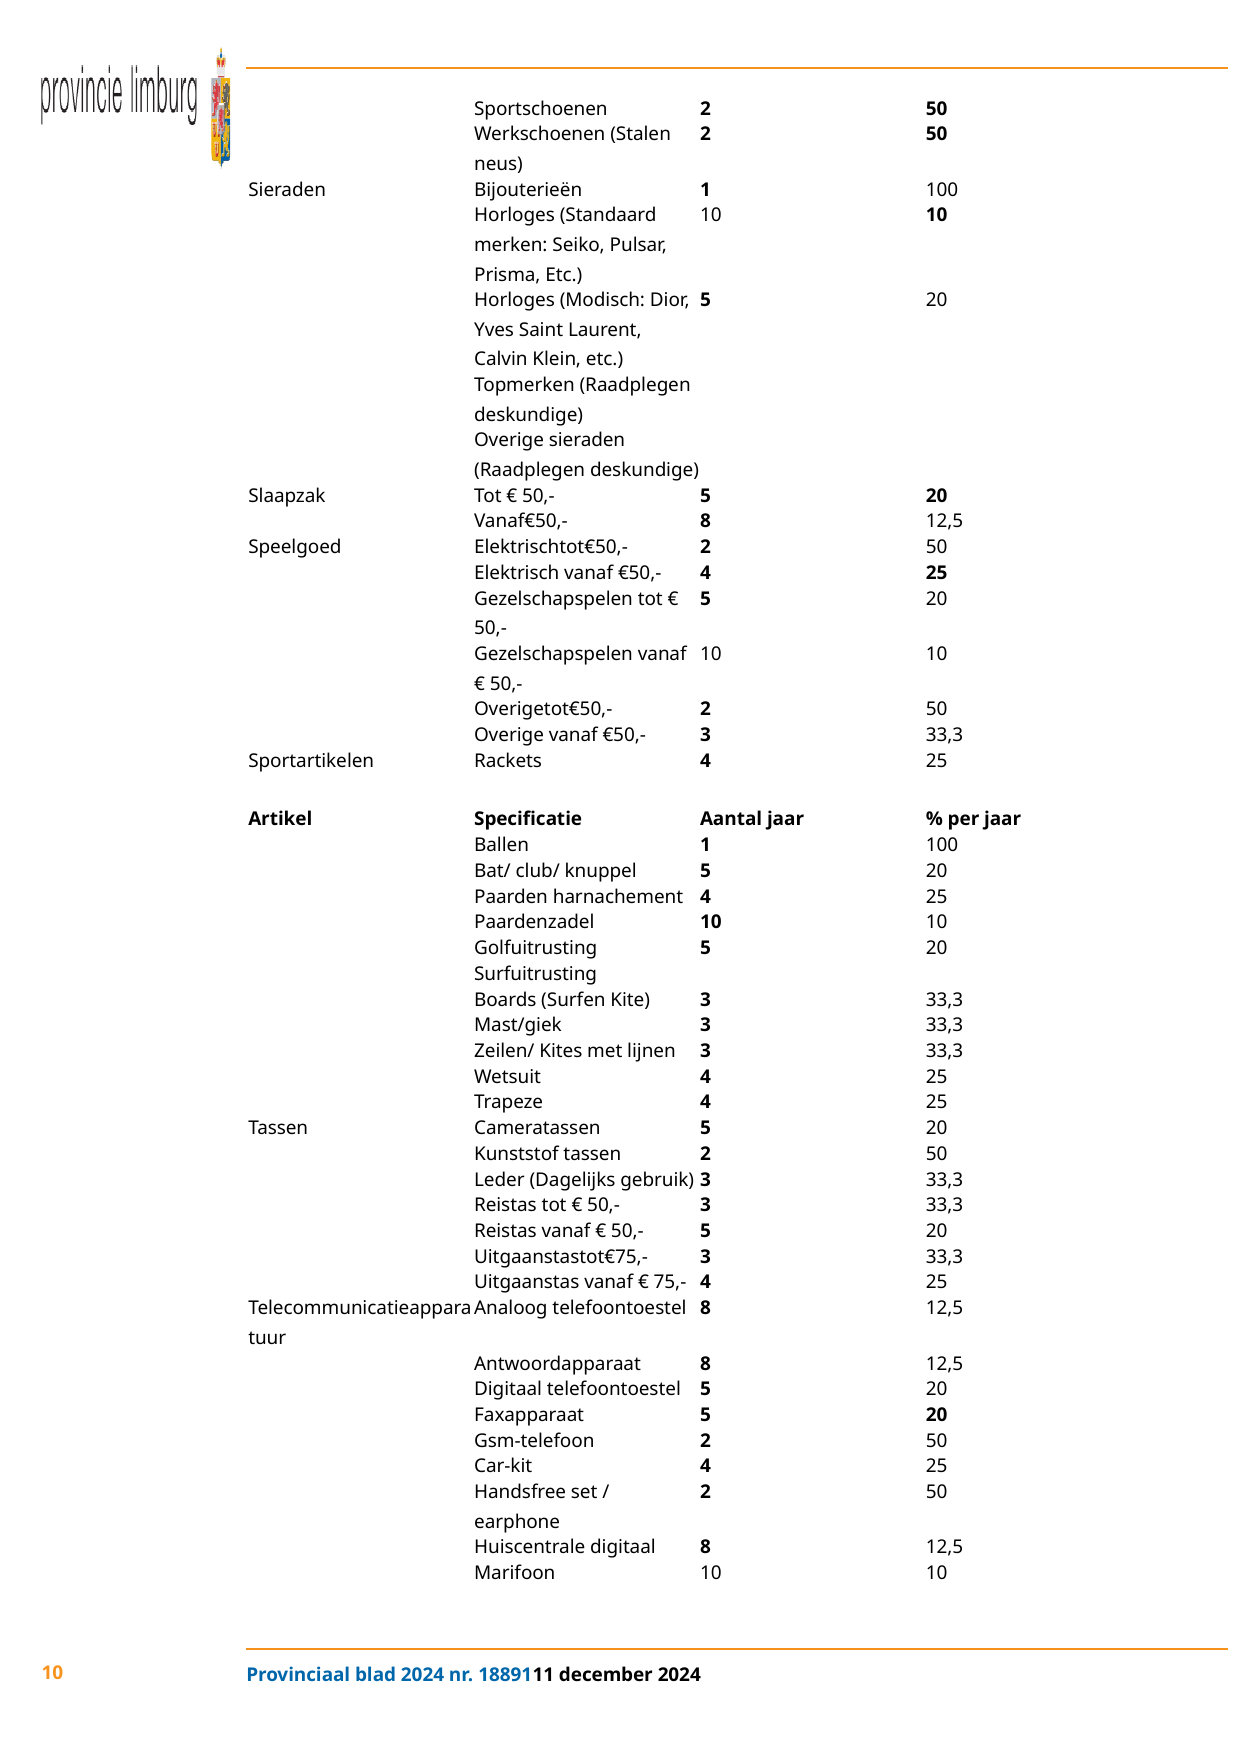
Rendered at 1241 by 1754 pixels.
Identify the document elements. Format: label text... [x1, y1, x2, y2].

table_cell Elektrisch vanaf €50,- [474, 559, 700, 585]
table_cell 3 [700, 1192, 926, 1217]
table_cell [248, 640, 474, 696]
table_cell 10 [926, 202, 1152, 286]
table_cell Ballen [474, 831, 700, 857]
table_cell 20 [926, 482, 1152, 508]
table_cell [248, 371, 474, 427]
table_cell [248, 1011, 474, 1037]
table_cell 25 [926, 1063, 1152, 1089]
table_cell 33,3 [926, 1192, 1152, 1217]
table_cell Zeilen/ Kites met lijnen [474, 1037, 700, 1063]
table_cell Kunststof tassen [474, 1140, 700, 1166]
table_cell 2 [700, 696, 926, 721]
table_cell Horloges (Standaard merken: Seiko, Pulsar, Prisma, Etc.) [474, 202, 700, 286]
table_cell 20 [926, 1217, 1152, 1243]
table_cell 1 [700, 831, 926, 857]
table_cell 5 [700, 482, 926, 508]
table_cell Overige sieraden (Raadplegen deskun­dige) [474, 427, 700, 482]
table_cell [248, 1063, 474, 1089]
table_cell 8 [700, 508, 926, 533]
table_cell 20 [926, 1114, 1152, 1140]
table_cell Uitgaanstastot€75,- [474, 1243, 700, 1269]
table_cell 3 [700, 1243, 926, 1269]
table_cell 50 [926, 534, 1152, 559]
table_cell [248, 559, 474, 585]
table_cell 50 [926, 696, 1152, 721]
table_cell Overigetot€50,- [474, 696, 700, 721]
table_cell [248, 857, 474, 883]
table_cell Marifoon [474, 1560, 700, 1585]
table_cell [248, 1269, 474, 1294]
table_cell 10 [926, 909, 1152, 934]
table_cell 5 [700, 1114, 926, 1140]
table_cell 5 [700, 286, 926, 371]
table_cell [248, 508, 474, 533]
table_cell Speelgoed [248, 534, 474, 559]
table_cell 20 [926, 1401, 1152, 1427]
table_cell Faxapparaat [474, 1401, 700, 1427]
table_header % per jaar [926, 806, 1152, 831]
table_cell Boards (Surfen Kite) [474, 986, 700, 1011]
table_cell [248, 1534, 474, 1559]
picture [41, 47, 231, 172]
table_cell [248, 934, 474, 960]
table_cell 33,3 [926, 986, 1152, 1011]
table_cell [700, 371, 926, 427]
table_cell [248, 1376, 474, 1401]
table_cell [248, 585, 474, 640]
table_cell Overige vanaf €50,- [474, 721, 700, 747]
table_cell Gezelschapspelen vanaf € 50,- [474, 640, 700, 696]
table_cell 20 [926, 934, 1152, 960]
table_cell [248, 202, 474, 286]
table_cell 3 [700, 721, 926, 747]
table_cell [248, 960, 474, 986]
table_cell 4 [700, 1269, 926, 1294]
table_cell 5 [700, 934, 926, 960]
table_cell [248, 1427, 474, 1453]
table_cell Horloges (Modisch: Dior, Yves Saint Laurent, Calvin Klein, etc.) [474, 286, 700, 371]
table_cell Tot € 50,- [474, 482, 700, 508]
table_cell Werkschoenen (Stalen neus) [474, 121, 700, 176]
table_cell Vanaf€50,- [474, 508, 700, 533]
table_cell [248, 121, 474, 176]
table_cell 33,3 [926, 721, 1152, 747]
table_cell 4 [700, 1089, 926, 1114]
table_cell Cameratassen [474, 1114, 700, 1140]
table_cell 25 [926, 1089, 1152, 1114]
table_cell 1 [700, 176, 926, 202]
table_cell 12,5 [926, 1350, 1152, 1376]
table_cell 33,3 [926, 1243, 1152, 1269]
table_cell [926, 427, 1152, 482]
table_cell 5 [700, 1401, 926, 1427]
table_cell 4 [700, 883, 926, 908]
table_cell Slaapzak [248, 482, 474, 508]
table_cell 10 [700, 202, 926, 286]
table_cell 25 [926, 883, 1152, 908]
table_cell Topmerken (Raadplegen deskundige) [474, 371, 700, 427]
table_cell 4 [700, 1453, 926, 1478]
table_cell Bijouterieën [474, 176, 700, 202]
table_cell [248, 883, 474, 908]
table_cell Elektrischtot€50,- [474, 534, 700, 559]
table_cell Antwoordapparaat [474, 1350, 700, 1376]
table_cell [248, 1350, 474, 1376]
table_cell [248, 986, 474, 1011]
table_cell [248, 1166, 474, 1192]
table_cell [248, 1037, 474, 1063]
table_cell Digitaal telefoontoestel [474, 1376, 700, 1401]
table_cell [700, 427, 926, 482]
table_cell 2 [700, 1427, 926, 1453]
table_cell 10 [926, 1560, 1152, 1585]
table_cell 2 [700, 121, 926, 176]
table_cell 2 [700, 534, 926, 559]
table_cell Gsm-telefoon [474, 1427, 700, 1453]
table_cell Sieraden [248, 176, 474, 202]
table_cell [926, 960, 1152, 986]
table_cell 50 [926, 95, 1152, 121]
table_cell [248, 95, 474, 121]
table_cell 25 [926, 559, 1152, 585]
table_cell [926, 371, 1152, 427]
table_cell Reistas vanaf € 50,- [474, 1217, 700, 1243]
table_cell Trapeze [474, 1089, 700, 1114]
table_cell Sportartikelen [248, 747, 474, 773]
table_cell 10 [700, 640, 926, 696]
table_cell 3 [700, 1011, 926, 1037]
table_cell Handsfree set / earphone [474, 1479, 700, 1534]
table_cell Tassen [248, 1114, 474, 1140]
table_cell 25 [926, 1269, 1152, 1294]
table_cell Paarden harnachement [474, 883, 700, 908]
table_cell 100 [926, 831, 1152, 857]
table_cell Sportschoenen [474, 95, 700, 121]
table_cell 33,3 [926, 1166, 1152, 1192]
table_cell 25 [926, 1453, 1152, 1478]
table_cell [248, 831, 474, 857]
table_cell [248, 1089, 474, 1114]
table_cell 50 [926, 1427, 1152, 1453]
table_cell 5 [700, 1376, 926, 1401]
table_cell 5 [700, 585, 926, 640]
table_cell [248, 696, 474, 721]
table_cell Reistas tot € 50,- [474, 1192, 700, 1217]
table_cell Wetsuit [474, 1063, 700, 1089]
table_header Artikel [248, 806, 474, 831]
table_cell 3 [700, 986, 926, 1011]
table_cell [700, 960, 926, 986]
table_cell Telecommunicatieapparatuur [248, 1295, 474, 1350]
table_cell 8 [700, 1534, 926, 1559]
table_cell 3 [700, 1037, 926, 1063]
table_cell Bat/ club/ knuppel [474, 857, 700, 883]
table_cell 50 [926, 1479, 1152, 1534]
table_cell Rackets [474, 747, 700, 773]
table_cell [248, 1217, 474, 1243]
table_cell [248, 909, 474, 934]
table_cell 33,3 [926, 1037, 1152, 1063]
table_cell 2 [700, 1140, 926, 1166]
table_cell [248, 286, 474, 371]
table_cell 10 [926, 640, 1152, 696]
table_cell [248, 721, 474, 747]
table_cell Mast/giek [474, 1011, 700, 1037]
table_cell Uitgaanstas vanaf € 75,- [474, 1269, 700, 1294]
table_cell 10 [700, 909, 926, 934]
table_cell 20 [926, 1376, 1152, 1401]
table_cell 100 [926, 176, 1152, 202]
table_cell [248, 1192, 474, 1217]
table_cell Golfuitrusting [474, 934, 700, 960]
table_cell 4 [700, 747, 926, 773]
table_cell Surfuitrusting [474, 960, 700, 986]
table_cell [248, 1453, 474, 1478]
table_cell [248, 1140, 474, 1166]
table_cell [248, 427, 474, 482]
table_cell 8 [700, 1295, 926, 1350]
table_cell Paardenzadel [474, 909, 700, 934]
table_cell 3 [700, 1166, 926, 1192]
table_cell Huiscentrale digitaal [474, 1534, 700, 1559]
table_cell [248, 1401, 474, 1427]
table_cell 20 [926, 857, 1152, 883]
table_cell 12,5 [926, 1295, 1152, 1350]
table_cell 12,5 [926, 1534, 1152, 1559]
table_cell 2 [700, 95, 926, 121]
table_cell 10 [700, 1560, 926, 1585]
table_cell Gezelschapspelen tot € 50,- [474, 585, 700, 640]
table_cell 25 [926, 747, 1152, 773]
table_header Specificatie [474, 806, 700, 831]
table_cell 5 [700, 857, 926, 883]
table_cell 33,3 [926, 1011, 1152, 1037]
table_cell 50 [926, 121, 1152, 176]
table_cell [248, 1479, 474, 1534]
table_cell [248, 1243, 474, 1269]
table_cell 5 [700, 1217, 926, 1243]
table_cell 50 [926, 1140, 1152, 1166]
table_cell 20 [926, 286, 1152, 371]
table_cell Leder (Dagelijks gebruik) [474, 1166, 700, 1192]
table_cell [248, 1560, 474, 1585]
table_cell 12,5 [926, 508, 1152, 533]
table_cell Car-kit [474, 1453, 700, 1478]
table_cell Analoog telefoontoestel [474, 1295, 700, 1350]
table_cell 8 [700, 1350, 926, 1376]
table_header Aan­tal jaar [700, 806, 926, 831]
table_cell 4 [700, 559, 926, 585]
table_cell 2 [700, 1479, 926, 1534]
table_cell 20 [926, 585, 1152, 640]
table_cell 4 [700, 1063, 926, 1089]
